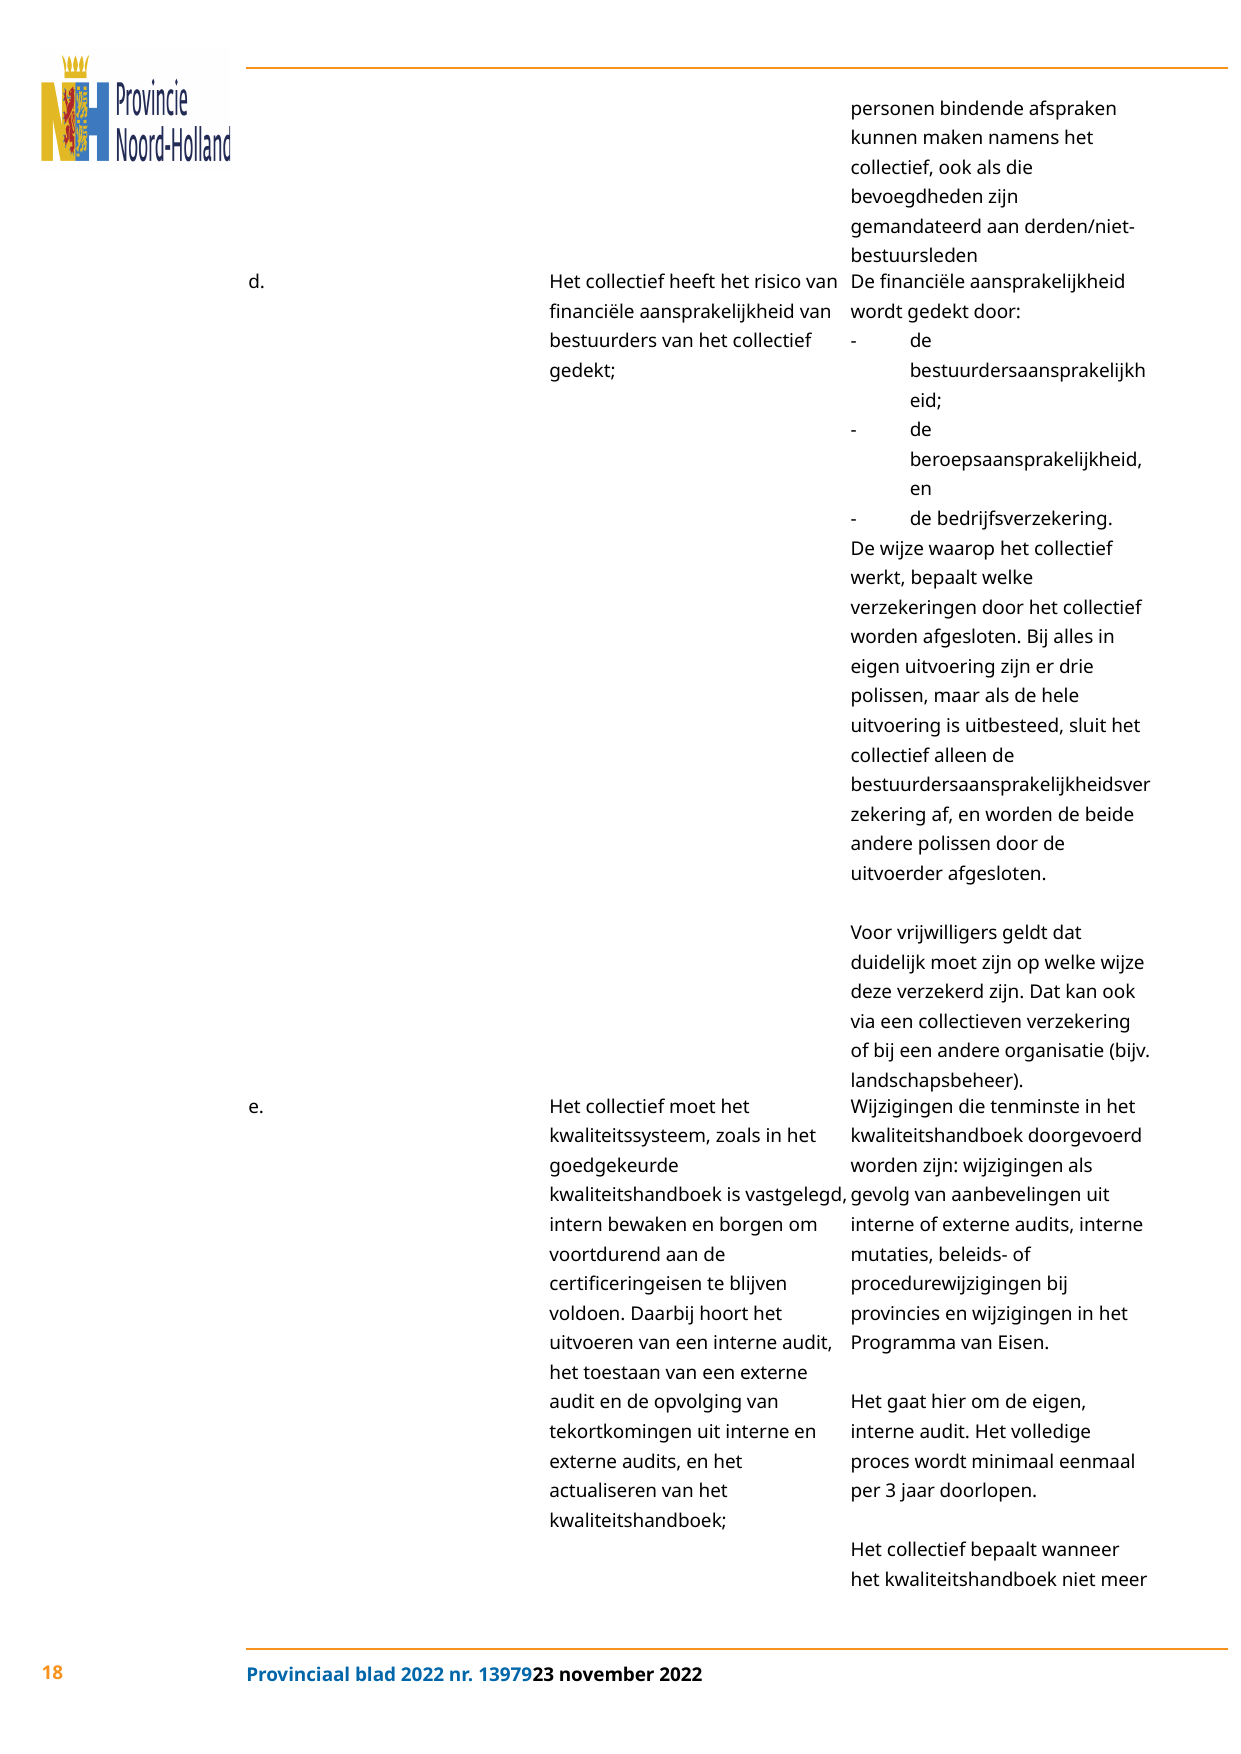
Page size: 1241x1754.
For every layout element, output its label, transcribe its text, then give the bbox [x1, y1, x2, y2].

table_cell d. [248, 269, 549, 1093]
table_cell [248, 95, 549, 268]
table_cell Het collectief moet het kwaliteitssysteem, zoals in het goedgekeurde kwaliteitshandboek is vastgelegd, intern bewaken en borgen om voortdurend aan de certificeringeisen te blijven voldoen. Daarbij hoort het uitvoeren van een interne audit, het toestaan van een externe audit en de opvolging van tekortkomingen uit interne en externe audits, en het actualiseren van het kwaliteitshandboek; [549, 1093, 850, 1592]
table_cell [549, 95, 850, 268]
table_cell De financiële aansprakelijkheid wordt gedekt door: de bestuurdersaansprakelijkheid; de beroepsaansprakelijkheid, en de bedrijfsverzekering. De wijze waarop het collectief werkt, bepaalt welke verzekeringen door het collectief worden afgesloten. Bij alles in eigen uitvoering zijn er drie polissen, maar als de hele uitvoering is uitbesteed, sluit het collectief alleen de bestuurdersaansprakelijkheidsverzekering af, en worden de beide andere polissen door de uitvoerder afgesloten. Voor vrijwilligers geldt dat duidelijk moet zijn op welke wijze deze verzekerd zijn. Dat kan ook via een collectieven verzekering of bij een andere organisatie (bijv. landschapsbeheer). [850, 269, 1152, 1093]
table_cell e. [248, 1093, 549, 1592]
picture [41, 47, 231, 172]
table_cell personen bindende afspraken kunnen maken namens het collectief, ook als die bevoegdheden zijn gemandateerd aan derden/niet-bestuursleden [850, 95, 1152, 268]
table_cell Wijzigingen die tenminste in het kwaliteitshandboek doorgevoerd worden zijn: wijzigingen als gevolg van aanbevelingen uit interne of externe audits, interne mutaties, beleids- of procedurewijzigingen bij provincies en wijzigingen in het Programma van Eisen. Het gaat hier om de eigen, interne audit. Het volledige proces wordt minimaal eenmaal per 3 jaar doorlopen. Het collectief bepaalt wanneer het kwaliteitshandboek niet meer [850, 1093, 1152, 1592]
table_cell Het collectief heeft het risico van financiële aansprakelijkheid van bestuurders van het collectief gedekt; [549, 269, 850, 1093]
